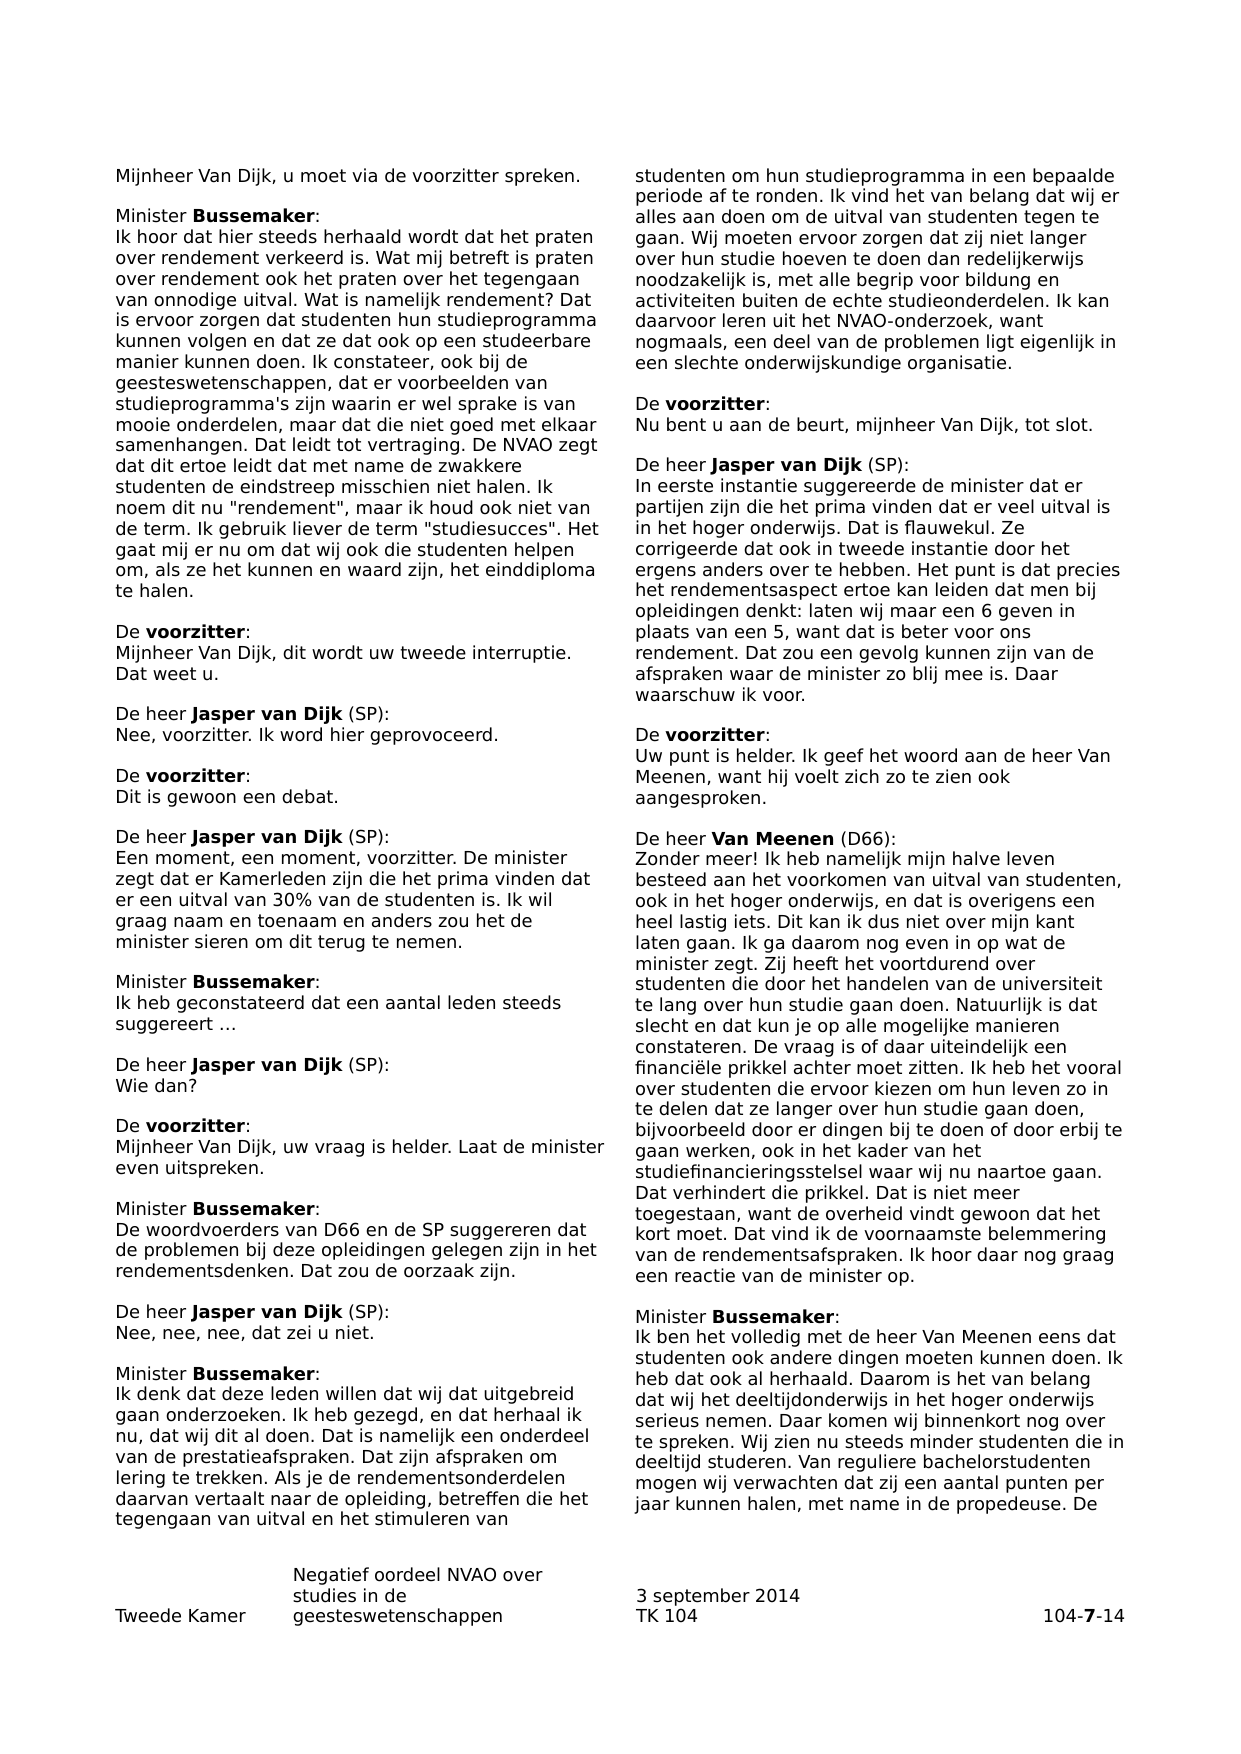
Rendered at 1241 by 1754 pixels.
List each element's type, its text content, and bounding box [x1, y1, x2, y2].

text De woordvoerders van D66 en de SP suggereren dat de problemen bij deze opleidingen gelegen zijn in het rendementsdenken. Dat zou de oorzaak zijn. [115, 1219, 605, 1282]
text Mijnheer Van Dijk, uw vraag is helder. Laat de minister even uitspreken. [115, 1137, 605, 1179]
text De voorzitter: [635, 394, 1125, 414]
text Ik hoor dat hier steeds herhaald wordt dat het praten over rendement verkeerd is. Wat mij betreft is praten over rendement ook het praten over het tegengaan van onnodige uitval. Wat is namelijk rendement? Dat is ervoor zorgen dat studenten hun studieprogramma kunnen volgen en dat ze dat ook op een studeerbare manier kunnen doen. Ik constateer, ook bij de geesteswetenschappen, dat er voorbeelden van studieprogramma's zijn waarin er wel sprake is van mooie onderdelen, maar dat die niet goed met elkaar samenhangen. Dat leidt tot vertraging. De NVAO zegt dat dit ertoe leidt dat met name de zwakkere studenten de eindstreep misschien niet halen. Ik noem dit nu "rendement", maar ik houd ook niet van de term. Ik gebruik liever de term "studiesucces". Het gaat mij er nu om dat wij ook die studenten helpen om, als ze het kunnen en waard zijn, het einddiploma te halen. [115, 227, 605, 602]
text De voorzitter: [635, 725, 1125, 746]
text Mijnheer Van Dijk, dit wordt uw tweede interruptie. Dat weet u. [115, 643, 605, 684]
text Wie dan? [115, 1075, 605, 1096]
text Een moment, een moment, voorzitter. De minister zegt dat er Kamerleden zijn die het prima vinden dat er een uitval van 30% van de studenten is. Ik wil graag naam en toenaam en anders zou het de minister sieren om dit terug te nemen. [115, 848, 605, 952]
text Zonder meer! Ik heb namelijk mijn halve leven besteed aan het voorkomen van uitval van studenten, ook in het hoger onderwijs, en dat is overigens een heel lastig iets. Dit kan ik dus niet over mijn kant laten gaan. Ik ga daarom nog even in op wat de minister zegt. Zij heeft het voortdurend over studenten die door het handelen van de universiteit te lang over hun studie gaan doen. Natuurlijk is dat slecht en dat kun je op alle mogelijke manieren constateren. De vraag is of daar uiteindelijk een financiële prikkel achter moet zitten. Ik heb het vooral over studenten die ervoor kiezen om hun leven zo in te delen dat ze langer over hun studie gaan doen, bijvoorbeeld door er dingen bij te doen of door erbij te gaan werken, ook in het kader van het studiefinancieringsstelsel waar wij nu naartoe gaan. Dat verhindert die prikkel. Dat is niet meer toegestaan, want de overheid vindt gewoon dat het kort moet. Dat vind ik de voornaamste belemmering van de rendementsafspraken. Ik hoor daar nog graag een reactie van de minister op. [635, 849, 1125, 1287]
text Minister Bussemaker: [115, 1363, 605, 1384]
text De heer Van Meenen (D66): [635, 828, 1125, 849]
text Nu bent u aan de beurt, mijnheer Van Dijk, tot slot. [635, 414, 1125, 435]
text De voorzitter: [115, 766, 605, 787]
text Minister Bussemaker: [115, 1199, 605, 1219]
text Nee, voorzitter. Ik word hier geprovoceerd. [115, 725, 605, 746]
text Ik ben het volledig met de heer Van Meenen eens dat studenten ook andere dingen moeten kunnen doen. Ik heb dat ook al herhaald. Daarom is het van belang dat wij het deeltijdonderwijs in het hoger onderwijs serieus nemen. Daar komen wij binnenkort nog over te spreken. Wij zien nu steeds minder studenten die in deeltijd studeren. Van reguliere bachelorstudenten mogen wij verwachten dat zij een aantal punten per jaar kunnen halen, met name in de propedeuse. De [635, 1327, 1125, 1515]
text De voorzitter: [115, 622, 605, 643]
text Ik heb geconstateerd dat een aantal leden steeds suggereert … [115, 993, 605, 1035]
text Dit is gewoon een debat. [115, 787, 605, 807]
text De heer Jasper van Dijk (SP): [115, 1302, 605, 1323]
text De heer Jasper van Dijk (SP): [635, 455, 1125, 476]
text Ik denk dat deze leden willen dat wij dat uitgebreid gaan onderzoeken. Ik heb gezegd, en dat herhaal ik nu, dat wij dit al doen. Dat is namelijk een onderdeel van de prestatieafspraken. Dat zijn afspraken om lering te trekken. Als je de rendementsonderdelen daarvan vertaalt naar de opleiding, betreffen die het tegengaan van uitval en het stimuleren van [115, 1384, 605, 1530]
text Minister Bussemaker: [635, 1307, 1125, 1327]
text Uw punt is helder. Ik geef het woord aan de heer Van Meenen, want hij voelt zich zo te zien ook aangesproken. [635, 746, 1125, 808]
text In eerste instantie suggereerde de minister dat er partijen zijn die het prima vinden dat er veel uitval is in het hoger onderwijs. Dat is flauwekul. Ze corrigeerde dat ook in tweede instantie door het ergens anders over te hebben. Het punt is dat precies het rendementsaspect ertoe kan leiden dat men bij opleidingen denkt: laten wij maar een 6 geven in plaats van een 5, want dat is beter voor ons rendement. Dat zou een gevolg kunnen zijn van de afspraken waar de minister zo blij mee is. Daar waarschuw ik voor. [635, 476, 1125, 705]
text De voorzitter: [115, 1116, 605, 1137]
text De heer Jasper van Dijk (SP): [115, 704, 605, 725]
text De heer Jasper van Dijk (SP): [115, 1055, 605, 1075]
text Nee, nee, nee, dat zei u niet. [115, 1323, 605, 1343]
text De heer Jasper van Dijk (SP): [115, 827, 605, 848]
text Minister Bussemaker: [115, 972, 605, 993]
text Minister Bussemaker: [115, 206, 605, 227]
text Mijnheer Van Dijk, u moet via de voorzitter spreken. [115, 165, 605, 186]
text studenten om hun studieprogramma in een bepaalde periode af te ronden. Ik vind het van belang dat wij er alles aan doen om de uitval van studenten tegen te gaan. Wij moeten ervoor zorgen dat zij niet langer over hun studie hoeven te doen dan redelijkerwijs noodzakelijk is, met alle begrip voor bildung en activiteiten buiten de echte studieonderdelen. Ik kan daarvoor leren uit het NVAO-onderzoek, want nogmaals, een deel van de problemen ligt eigenlijk in een slechte onderwijskundige organisatie. [635, 165, 1125, 374]
